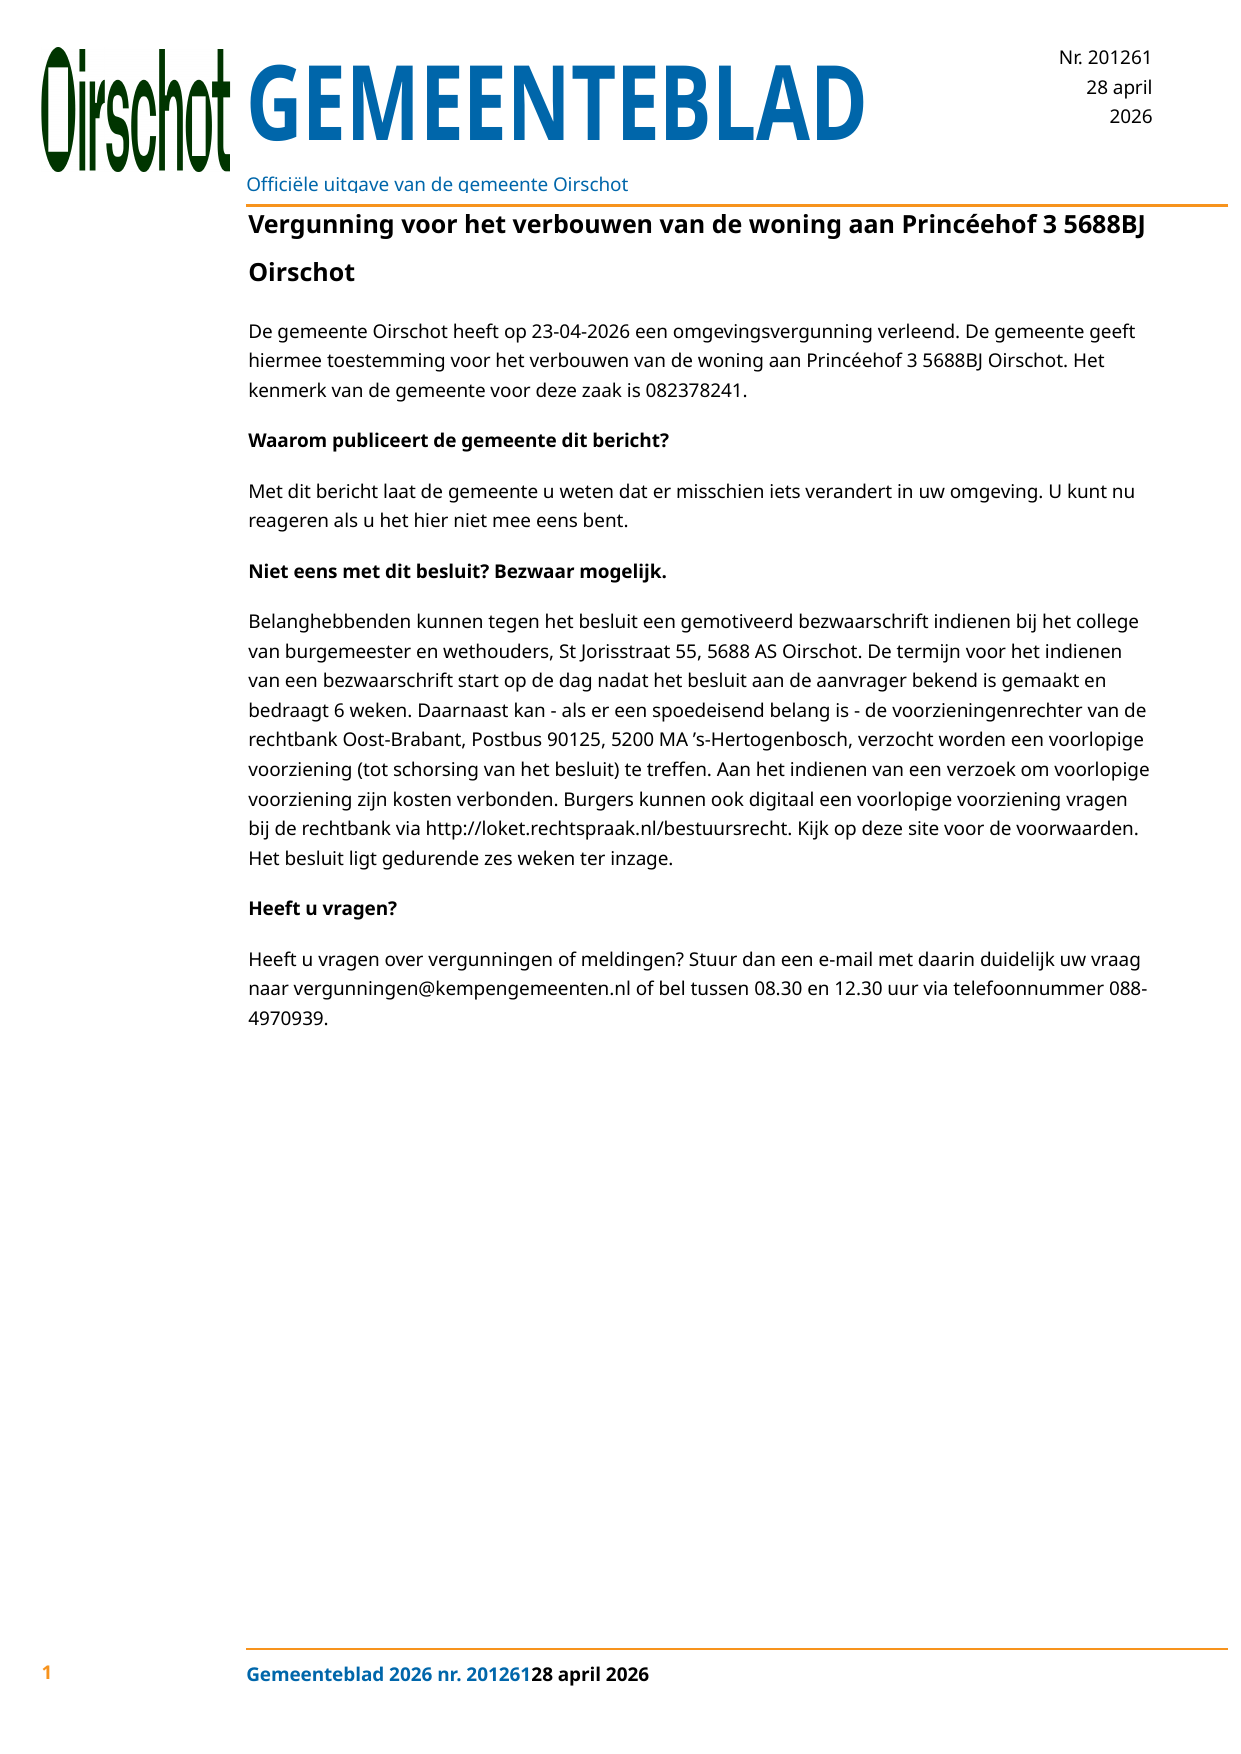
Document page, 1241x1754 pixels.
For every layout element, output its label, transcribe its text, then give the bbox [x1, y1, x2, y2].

text Belanghebbenden kunnen tegen het besluit een gemotiveerd bezwaarschrift indienen bij het college van burgemeester en wethouders, St Jorisstraat 55, 5688 AS Oirschot. De termijn voor het indienen van een bezwaarschrift start op de dag nadat het besluit aan de aanvrager bekend is gemaakt en bedraagt 6 weken. Daarnaast kan - als er een spoedeisend belang is - de voorzieningenrechter van de rechtbank Oost-Brabant, Postbus 90125, 5200 MA ’s-Hertogenbosch, verzocht worden een voorlopige voorziening (tot schorsing van het besluit) te treffen. Aan het indienen van een verzoek om voorlopige voorziening zijn kosten verbonden. Burgers kunnen ook digitaal een voorlopige voorziening vragen bij de rechtbank via http://loket.rechtspraak.nl/bestuursrecht. Kijk op deze site voor de voorwaarden. Het besluit ligt gedurende zes weken ter inzage. [248, 608, 1152, 871]
picture [41, 47, 231, 172]
text Heeft u vragen over vergunningen of meldingen? Stuur dan een e-mail met daarin duidelijk uw vraag naar vergunningen@kempengemeenten.nl of bel tussen 08.30 en 12.30 uur via telefoonnummer 088-4970939. [248, 946, 1152, 1031]
text Heeft u vragen? [248, 895, 1152, 921]
text Met dit bericht laat de gemeente u weten dat er misschien iets verandert in uw omgeving. U kunt nu reageren als u het hier niet mee eens bent. [248, 478, 1152, 533]
text Vergunning voor het verbouwen van de woning aan Princéehof 3 5688BJ Oirschot [248, 207, 1152, 288]
text Waarom publiceert de gemeente dit bericht? [248, 427, 1152, 453]
text De gemeente Oirschot heeft op 23-04-2026 een omgevingsvergunning verleend. De gemeente geeft hiermee toestemming voor het verbouwen van de woning aan Princéehof 3 5688BJ Oirschot. Het kenmerk van de gemeente voor deze zaak is 082378241. [248, 318, 1152, 403]
text Niet eens met dit besluit? Bezwaar mogelijk. [248, 558, 1152, 584]
